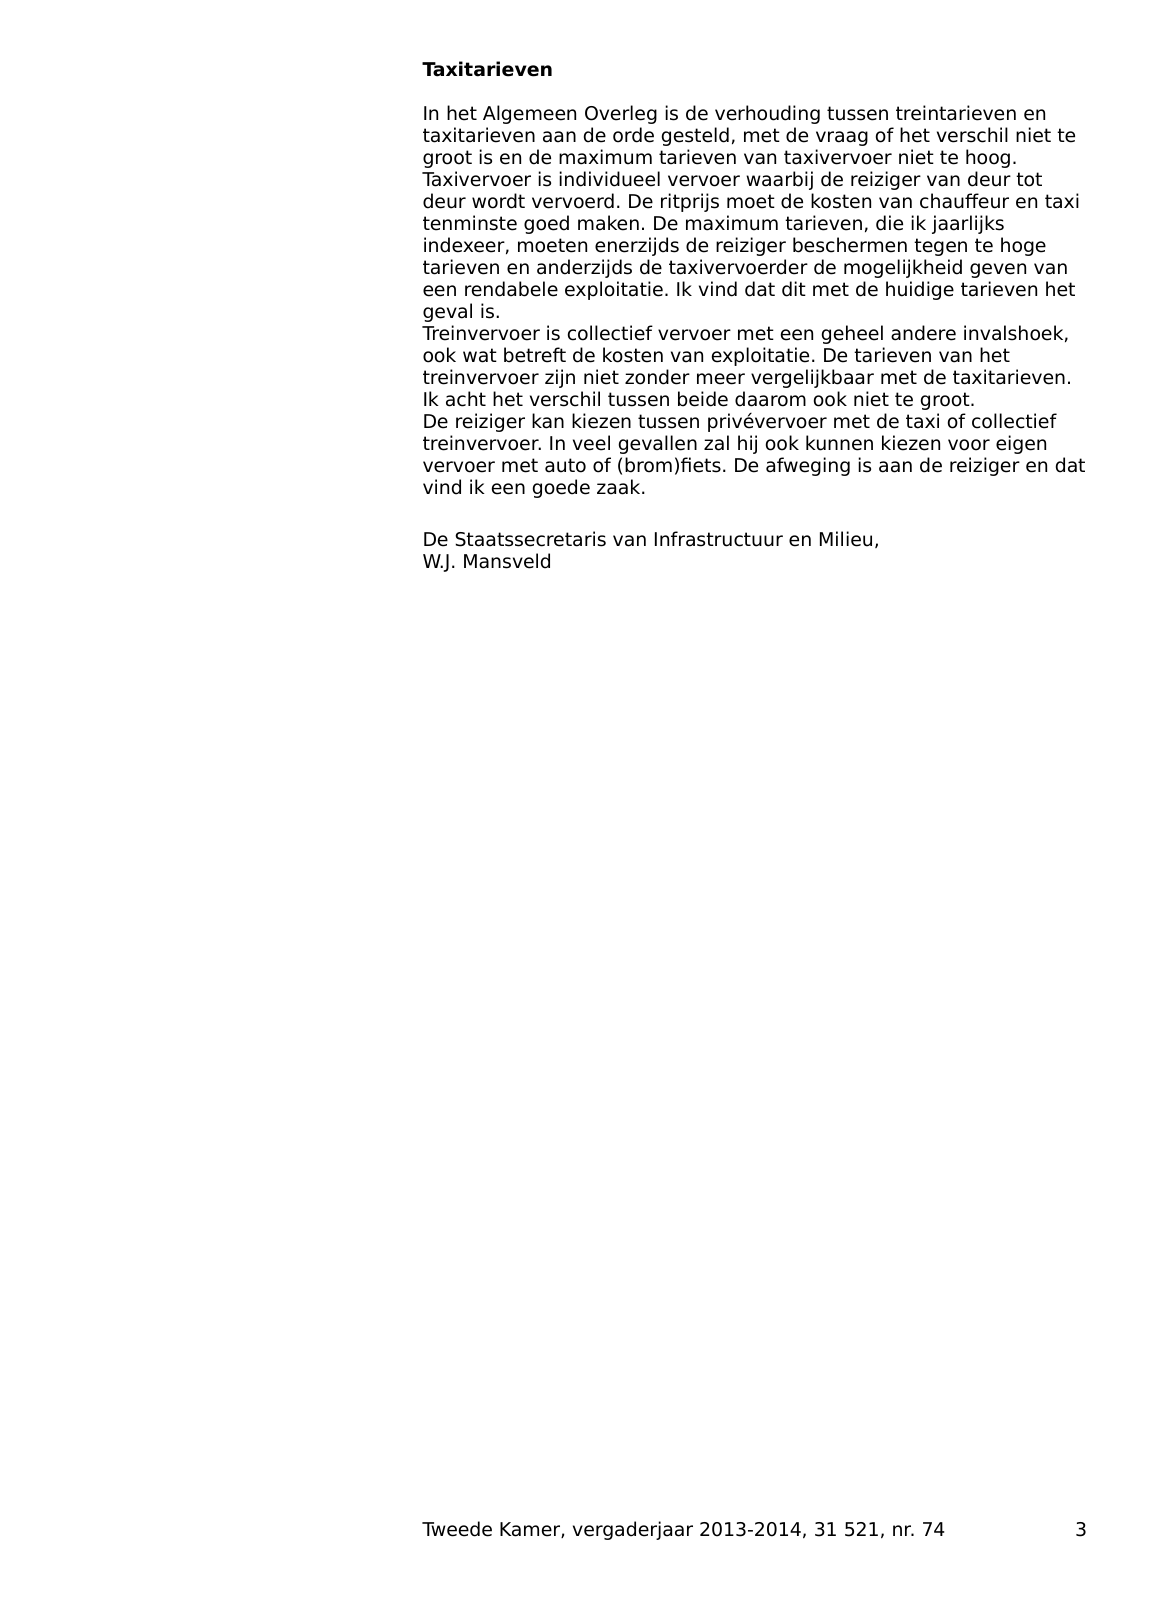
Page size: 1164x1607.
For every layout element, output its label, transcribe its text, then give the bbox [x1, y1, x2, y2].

text Treinvervoer is collectief vervoer met een geheel andere invalshoek, ook wat betreft de kosten van exploitatie. De tarieven van het treinvervoer zijn niet zonder meer vergelijkbaar met de taxitarieven. Ik acht het verschil tussen beide daarom ook niet te groot. [422, 323, 1087, 411]
subtitle Taxitarieven [422, 59, 1087, 81]
text De reiziger kan kiezen tussen privévervoer met de taxi of collectief treinvervoer. In veel gevallen zal hij ook kunnen kiezen voor eigen vervoer met auto of (brom)fiets. De afweging is aan de reiziger en dat vind ik een goede zaak. [422, 411, 1087, 499]
text In het Algemeen Overleg is de verhouding tussen treintarieven en taxitarieven aan de orde gesteld, met de vraag of het verschil niet te groot is en de maximum tarieven van taxivervoer niet te hoog. [422, 103, 1087, 169]
text Taxivervoer is individueel vervoer waarbij de reiziger van deur tot deur wordt vervoerd. De ritprijs moet de kosten van chauffeur en taxi tenminste goed maken. De maximum tarieven, die ik jaarlijks indexeer, moeten enerzijds de reiziger beschermen tegen te hoge tarieven en anderzijds de taxivervoerder de mogelijkheid geven van een rendabele exploitatie. Ik vind dat dit met de huidige tarieven het geval is. [422, 169, 1087, 323]
text De Staatssecretaris van Infrastructuur en Milieu, W.J. Mansveld [422, 529, 1087, 573]
